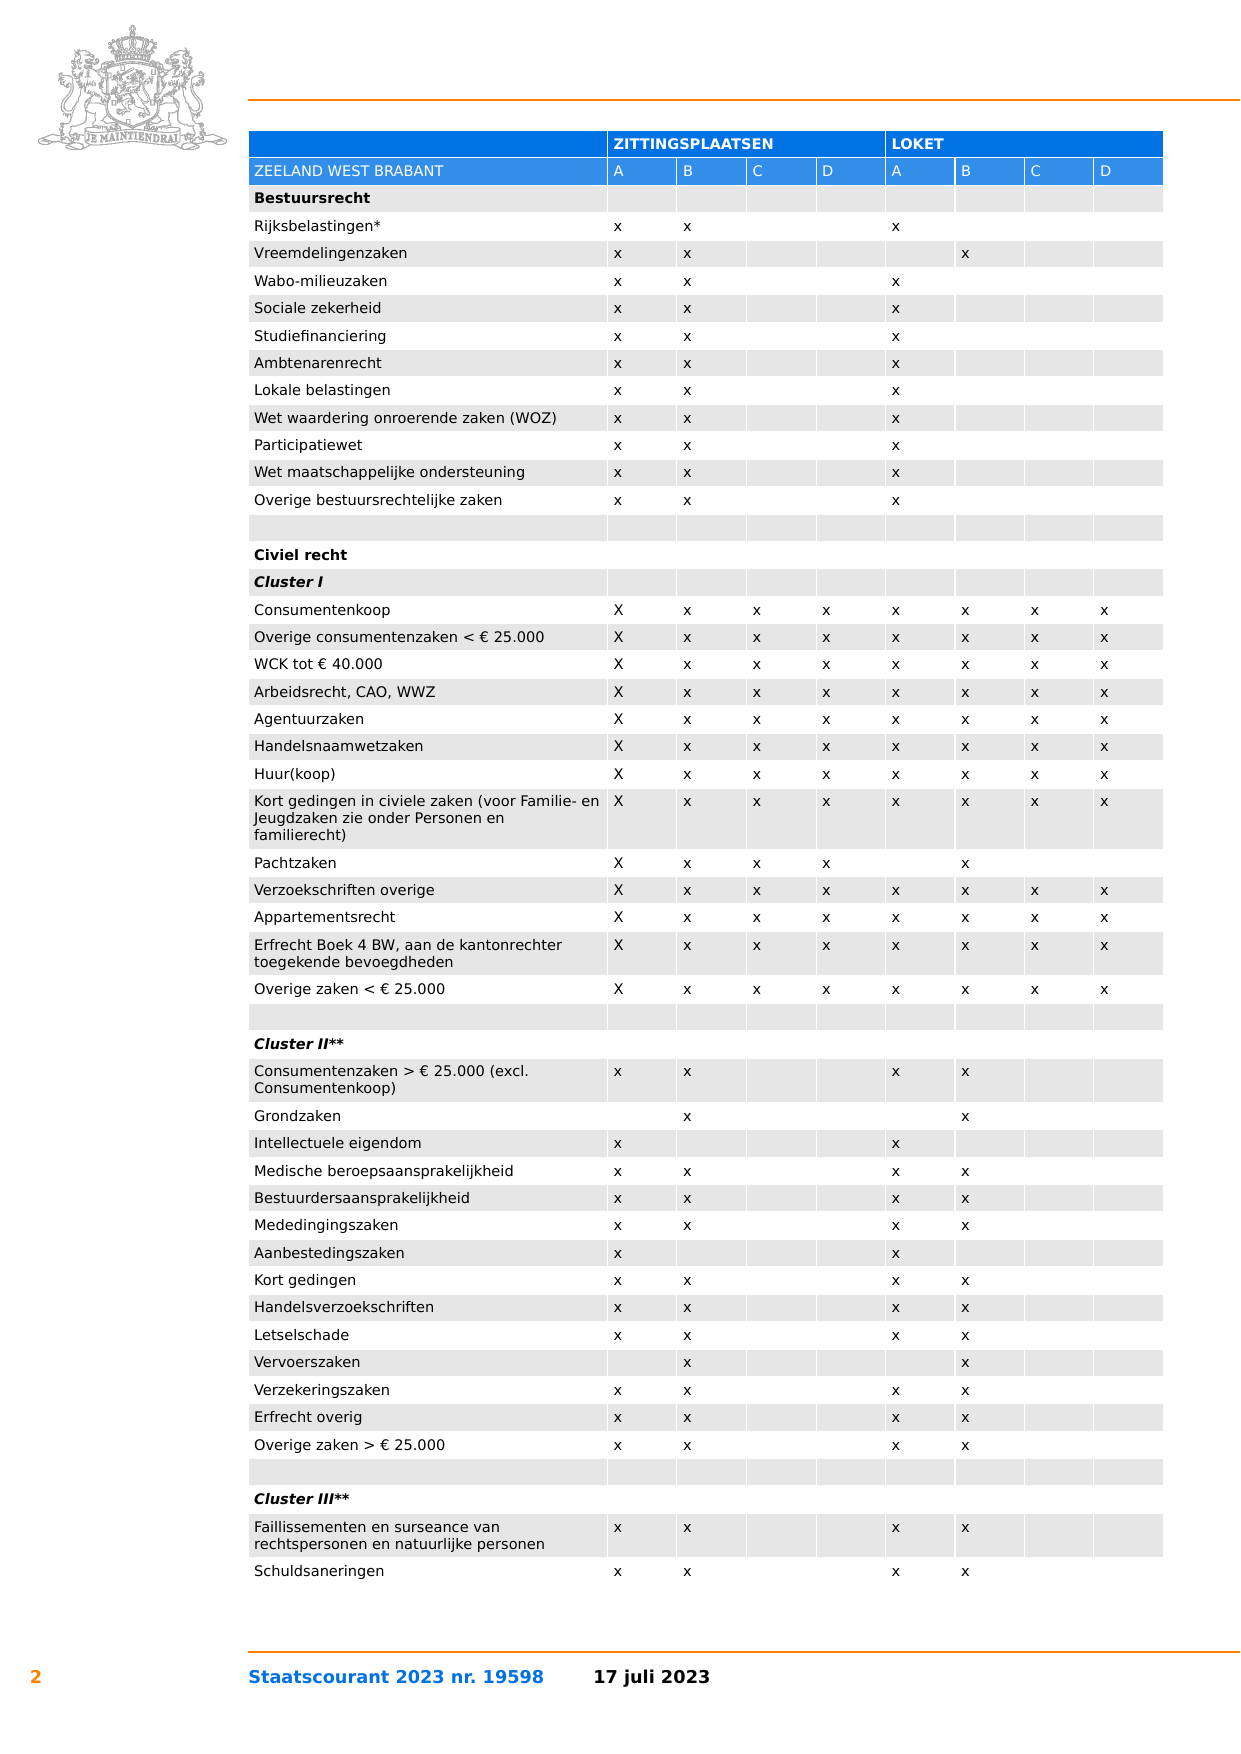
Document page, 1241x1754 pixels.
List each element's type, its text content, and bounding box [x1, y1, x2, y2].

table_cell Sociale zekerheid [249, 295, 607, 322]
table_cell x [886, 905, 954, 931]
table_cell [817, 1240, 885, 1266]
table_cell x [677, 905, 746, 931]
table_cell [1025, 1558, 1093, 1584]
table_cell [608, 1103, 676, 1129]
table_cell Grondzaken [249, 1103, 607, 1129]
table_cell Cluster I [249, 569, 607, 596]
table_cell [1094, 1130, 1163, 1157]
table_cell x [956, 932, 1024, 975]
table_cell [1025, 1514, 1093, 1557]
table_cell [677, 1486, 746, 1513]
table_cell x [677, 932, 746, 975]
table_cell Handelsnaamwetzaken [249, 734, 607, 760]
table_cell [1025, 542, 1093, 568]
table_cell x [817, 932, 885, 975]
table_cell x [747, 651, 816, 678]
table_cell [886, 241, 954, 267]
table_cell x [886, 1213, 954, 1239]
table_cell [608, 569, 676, 596]
table_cell x [886, 1514, 954, 1557]
table_cell [956, 268, 1024, 294]
table_cell [747, 241, 816, 267]
table_cell x [1094, 761, 1163, 787]
table_cell x [886, 405, 954, 431]
table_cell [1094, 1377, 1163, 1403]
table_cell x [956, 877, 1024, 903]
table_cell [1025, 515, 1093, 541]
table_cell [747, 432, 816, 459]
table_cell [956, 569, 1024, 596]
table_cell [1025, 1059, 1093, 1102]
table_cell [747, 378, 816, 404]
table_cell X [608, 679, 676, 705]
table_cell C [747, 158, 816, 185]
table_cell x [956, 1322, 1024, 1348]
table_cell Wet maatschappelijke ondersteuning [249, 460, 607, 486]
table_cell x [608, 432, 676, 459]
table_cell X [608, 850, 676, 876]
table_cell [249, 1004, 607, 1030]
table_cell x [677, 1295, 746, 1321]
table_cell [1025, 1185, 1093, 1211]
table_cell [1094, 1459, 1163, 1485]
table_cell Schuldsaneringen [249, 1558, 607, 1584]
table_cell [956, 460, 1024, 486]
table_cell [1094, 1158, 1163, 1184]
table_cell x [608, 1130, 676, 1157]
table_cell x [1025, 789, 1093, 849]
table_cell x [608, 1059, 676, 1102]
table_cell [817, 487, 885, 513]
table_cell x [747, 734, 816, 760]
table_cell Letselschade [249, 1322, 607, 1348]
table_cell [817, 350, 885, 376]
table_cell [1094, 186, 1163, 212]
table_cell x [608, 378, 676, 404]
table_cell x [956, 624, 1024, 650]
table_cell Erfrecht Boek 4 BW, aan de kantonrechter toegekende bevoegdheden [249, 932, 607, 975]
table_cell [747, 1103, 816, 1129]
table_cell [1025, 1213, 1093, 1239]
table_cell [747, 213, 816, 239]
table_cell [886, 186, 954, 212]
table_cell C [1025, 158, 1093, 185]
table_cell x [956, 597, 1024, 623]
table_cell [1094, 350, 1163, 376]
table_cell [1094, 1103, 1163, 1129]
table_header ZITTINGSPLAATSEN [608, 131, 885, 157]
table_cell [886, 850, 954, 876]
table_cell [817, 241, 885, 267]
table_cell [1025, 1404, 1093, 1431]
table_cell x [677, 789, 746, 849]
table_cell [956, 1459, 1024, 1485]
table_cell [747, 1158, 816, 1184]
table_cell x [1094, 877, 1163, 903]
table_cell [608, 515, 676, 541]
table_cell x [608, 1514, 676, 1557]
table_cell [1094, 569, 1163, 596]
table_cell [1094, 1558, 1163, 1584]
table_cell x [886, 350, 954, 376]
table_cell [1025, 1267, 1093, 1294]
table_header LOKET [886, 131, 1163, 157]
table_cell [747, 323, 816, 349]
table_cell Studiefinanciering [249, 323, 607, 349]
table_cell [747, 405, 816, 431]
table_cell x [886, 1404, 954, 1431]
table_cell A [608, 158, 676, 185]
table_cell [1094, 1185, 1163, 1211]
table_cell X [608, 976, 676, 1003]
table_cell x [747, 761, 816, 787]
table_cell [817, 1486, 885, 1513]
table_cell [1025, 1432, 1093, 1458]
table_cell [817, 213, 885, 239]
table_cell [1094, 1486, 1163, 1513]
table_cell [677, 1459, 746, 1485]
table_cell x [886, 1130, 954, 1157]
table_cell x [886, 734, 954, 760]
table_cell D [817, 158, 885, 185]
table_cell x [817, 789, 885, 849]
table_cell [956, 405, 1024, 431]
table_cell X [608, 651, 676, 678]
table_cell Arbeidsrecht, CAO, WWZ [249, 679, 607, 705]
table_cell [1025, 1103, 1093, 1129]
table_cell x [956, 1103, 1024, 1129]
table_cell [817, 323, 885, 349]
table_cell x [677, 651, 746, 678]
table_cell [886, 1459, 954, 1485]
table_cell x [608, 460, 676, 486]
table_cell [1025, 1240, 1093, 1266]
table_cell [1025, 241, 1093, 267]
table_cell [1025, 1377, 1093, 1403]
table_cell [886, 1486, 954, 1513]
table_cell [747, 515, 816, 541]
table_cell x [1094, 706, 1163, 733]
table_cell [817, 1103, 885, 1129]
table_cell Overige bestuursrechtelijke zaken [249, 487, 607, 513]
table_cell [817, 1031, 885, 1057]
table_cell x [1025, 734, 1093, 760]
table_cell x [817, 597, 885, 623]
table_cell [747, 1267, 816, 1294]
table_cell x [677, 624, 746, 650]
table_cell x [1094, 651, 1163, 678]
table_cell x [608, 1213, 676, 1239]
table_cell [1094, 295, 1163, 322]
table_cell x [956, 706, 1024, 733]
table_cell x [886, 268, 954, 294]
table_cell X [608, 789, 676, 849]
table_cell [608, 186, 676, 212]
table_cell [817, 1377, 885, 1403]
table_cell Intellectuele eigendom [249, 1130, 607, 1157]
table_cell x [1025, 761, 1093, 787]
table_cell Lokale belastingen [249, 378, 607, 404]
table_cell [817, 268, 885, 294]
table_cell x [956, 1059, 1024, 1102]
table_cell [956, 350, 1024, 376]
table_cell [1094, 542, 1163, 568]
table_cell x [677, 1158, 746, 1184]
table_cell [1094, 1514, 1163, 1557]
table_cell x [886, 761, 954, 787]
table_cell X [608, 761, 676, 787]
table_cell [956, 1004, 1024, 1030]
table_cell x [1025, 905, 1093, 931]
table_cell x [886, 1267, 954, 1294]
table_cell [1094, 1213, 1163, 1239]
table_cell Agentuurzaken [249, 706, 607, 733]
table_cell [747, 295, 816, 322]
table_cell x [1025, 624, 1093, 650]
table_cell x [677, 1558, 746, 1584]
picture [38, 25, 227, 150]
table_cell x [886, 976, 954, 1003]
table_cell [1025, 1486, 1093, 1513]
table_cell x [677, 1267, 746, 1294]
table_cell [747, 1377, 816, 1403]
table_cell [249, 1459, 607, 1485]
table_cell x [1094, 734, 1163, 760]
table_cell Bestuursrecht [249, 186, 607, 212]
table_cell [747, 268, 816, 294]
table_cell x [747, 789, 816, 849]
table_cell [1094, 1240, 1163, 1266]
table_cell [677, 515, 746, 541]
table_cell [747, 1185, 816, 1211]
table_cell [1094, 268, 1163, 294]
table_cell [747, 1558, 816, 1584]
table_cell [747, 487, 816, 513]
table_cell x [608, 295, 676, 322]
table_cell x [677, 734, 746, 760]
table_cell x [677, 213, 746, 239]
table_cell Cluster II** [249, 1031, 607, 1057]
table_cell x [886, 460, 954, 486]
table_cell x [1094, 789, 1163, 849]
table_cell x [608, 1322, 676, 1348]
table_cell [1094, 432, 1163, 459]
table_cell x [608, 1404, 676, 1431]
table_cell x [677, 1377, 746, 1403]
table_cell x [886, 378, 954, 404]
table_cell D [1094, 158, 1163, 185]
table_cell x [886, 1158, 954, 1184]
table_cell x [956, 734, 1024, 760]
table_cell Kort gedingen [249, 1267, 607, 1294]
table_cell x [608, 487, 676, 513]
table_cell x [956, 679, 1024, 705]
table_cell [1094, 487, 1163, 513]
table_cell [747, 1031, 816, 1057]
table_cell x [608, 241, 676, 267]
table_cell x [677, 1185, 746, 1211]
table_cell x [956, 241, 1024, 267]
table_cell x [817, 976, 885, 1003]
table_cell Overige zaken < € 25.000 [249, 976, 607, 1003]
table_cell [608, 1459, 676, 1485]
table_cell [956, 323, 1024, 349]
table_cell [956, 542, 1024, 568]
table_cell [1094, 1322, 1163, 1348]
table_cell x [677, 597, 746, 623]
table_cell x [817, 761, 885, 787]
table_cell x [817, 624, 885, 650]
table_cell x [608, 268, 676, 294]
table_cell [817, 1004, 885, 1030]
table_cell [1025, 1459, 1093, 1485]
table_cell [677, 1130, 746, 1157]
table_cell x [956, 905, 1024, 931]
table_cell x [886, 1377, 954, 1403]
table_cell [1025, 186, 1093, 212]
table_cell x [886, 679, 954, 705]
table_cell [1025, 213, 1093, 239]
table_cell [1094, 1295, 1163, 1321]
table_cell [886, 569, 954, 596]
table_cell x [956, 1377, 1024, 1403]
table_cell [747, 542, 816, 568]
table_cell [677, 1031, 746, 1057]
table_cell Pachtzaken [249, 850, 607, 876]
table_cell [956, 1031, 1024, 1057]
table_cell Aanbestedingszaken [249, 1240, 607, 1266]
table_cell [817, 1130, 885, 1157]
table_cell x [747, 597, 816, 623]
table_cell x [677, 295, 746, 322]
table_cell [956, 186, 1024, 212]
table_cell [817, 1059, 885, 1102]
table_cell [817, 295, 885, 322]
table_cell [1094, 241, 1163, 267]
table_cell x [886, 295, 954, 322]
table_cell [1025, 569, 1093, 596]
table_cell x [1094, 679, 1163, 705]
table_cell x [886, 323, 954, 349]
table_cell x [677, 1322, 746, 1348]
table_cell x [677, 1350, 746, 1376]
table_cell [1025, 1130, 1093, 1157]
table_cell x [956, 1558, 1024, 1584]
table_cell [1094, 1031, 1163, 1057]
table_cell [1094, 1432, 1163, 1458]
table_cell [817, 1213, 885, 1239]
table_cell [1025, 1350, 1093, 1376]
table_header [249, 131, 607, 157]
table_cell [1094, 378, 1163, 404]
table_cell x [886, 1432, 954, 1458]
table_cell [249, 515, 607, 541]
table_cell x [677, 378, 746, 404]
table_cell Civiel recht [249, 542, 607, 568]
table_cell x [608, 1295, 676, 1321]
table_cell [817, 460, 885, 486]
table_cell [1094, 1059, 1163, 1102]
table_cell [817, 1432, 885, 1458]
table_cell x [677, 1213, 746, 1239]
table_cell x [817, 905, 885, 931]
table_cell ZEELAND WEST BRABANT [249, 158, 607, 185]
table_cell x [956, 1158, 1024, 1184]
table_cell [956, 1486, 1024, 1513]
table_cell x [886, 1240, 954, 1266]
table_cell B [677, 158, 746, 185]
table_cell [1025, 1158, 1093, 1184]
table_cell Mededingingszaken [249, 1213, 607, 1239]
table_cell x [677, 1404, 746, 1431]
table_cell x [956, 1185, 1024, 1211]
table_cell Verzekeringszaken [249, 1377, 607, 1403]
table_cell x [1094, 597, 1163, 623]
table_cell [1025, 1322, 1093, 1348]
table_cell x [747, 850, 816, 876]
table_cell [886, 1350, 954, 1376]
table_cell [747, 1004, 816, 1030]
table_cell x [608, 1185, 676, 1211]
table_cell x [608, 1432, 676, 1458]
table_cell [956, 295, 1024, 322]
table_cell [1094, 1404, 1163, 1431]
table_cell [747, 1432, 816, 1458]
table_cell Kort gedingen in civiele zaken (voor Familie- en Jeugdzaken zie onder Personen en familierecht) [249, 789, 607, 849]
table_cell [956, 378, 1024, 404]
table_cell x [677, 1059, 746, 1102]
table_cell x [956, 1295, 1024, 1321]
table_cell x [608, 1158, 676, 1184]
table_cell [817, 1185, 885, 1211]
table_cell x [817, 877, 885, 903]
table_cell [747, 1404, 816, 1431]
table_cell [1025, 1004, 1093, 1030]
table_cell x [817, 734, 885, 760]
table_cell Verzoekschriften overige [249, 877, 607, 903]
table_cell [1094, 850, 1163, 876]
table_cell X [608, 905, 676, 931]
table_cell [747, 1059, 816, 1102]
table_cell x [747, 976, 816, 1003]
table_cell x [677, 1103, 746, 1129]
table_cell X [608, 932, 676, 975]
table_cell [817, 1158, 885, 1184]
table_cell [1025, 850, 1093, 876]
table_cell x [608, 213, 676, 239]
table_cell [1025, 487, 1093, 513]
table_cell x [956, 789, 1024, 849]
table_cell [747, 1240, 816, 1266]
table_cell x [886, 706, 954, 733]
table_cell [886, 1004, 954, 1030]
table_cell Handelsverzoekschriften [249, 1295, 607, 1321]
table_cell [1025, 1031, 1093, 1057]
table_cell x [677, 1514, 746, 1557]
table_cell x [956, 1432, 1024, 1458]
table_cell [817, 1322, 885, 1348]
table_cell [747, 1130, 816, 1157]
table_cell x [956, 651, 1024, 678]
table_cell [886, 1103, 954, 1129]
table_cell [747, 1213, 816, 1239]
table_cell [1025, 405, 1093, 431]
table_cell x [677, 487, 746, 513]
table_cell Consumentenkoop [249, 597, 607, 623]
table_cell x [1025, 976, 1093, 1003]
table_cell [1094, 323, 1163, 349]
table_cell x [956, 1350, 1024, 1376]
table_cell x [677, 241, 746, 267]
table_cell [956, 1130, 1024, 1157]
table_cell [956, 432, 1024, 459]
table_cell x [1094, 932, 1163, 975]
table_cell Consumentenzaken > € 25.000 (excl. Consumentenkoop) [249, 1059, 607, 1102]
table_cell [817, 569, 885, 596]
table_cell x [886, 932, 954, 975]
table_cell x [956, 1404, 1024, 1431]
table_cell B [956, 158, 1024, 185]
table_cell [1094, 1267, 1163, 1294]
table_cell x [817, 850, 885, 876]
table_cell x [608, 1377, 676, 1403]
table_cell x [1025, 597, 1093, 623]
table_cell x [956, 976, 1024, 1003]
table_cell [677, 1240, 746, 1266]
table_cell [956, 515, 1024, 541]
table_cell [747, 186, 816, 212]
table_cell x [747, 624, 816, 650]
table_cell [1094, 1004, 1163, 1030]
table_cell x [956, 1267, 1024, 1294]
table_cell x [817, 706, 885, 733]
table_cell [1094, 460, 1163, 486]
table_cell [608, 1350, 676, 1376]
table_cell X [608, 706, 676, 733]
table_cell Vreemdelingenzaken [249, 241, 607, 267]
table_cell [747, 1350, 816, 1376]
table_cell x [1094, 905, 1163, 931]
table_cell [1025, 268, 1093, 294]
table_cell [886, 1031, 954, 1057]
table_cell x [608, 350, 676, 376]
table_cell x [677, 405, 746, 431]
table_cell x [817, 651, 885, 678]
table_cell x [886, 487, 954, 513]
table_cell x [956, 850, 1024, 876]
table_cell [1094, 1350, 1163, 1376]
table_cell [1025, 323, 1093, 349]
table_cell x [1094, 624, 1163, 650]
table_cell Wabo-milieuzaken [249, 268, 607, 294]
table_cell x [1025, 651, 1093, 678]
table_cell x [886, 624, 954, 650]
table_cell Faillissementen en surseance van rechtspersonen en natuurlijke personen [249, 1514, 607, 1557]
table_cell [817, 378, 885, 404]
table_cell x [608, 1558, 676, 1584]
table_cell [608, 1486, 676, 1513]
table_cell x [677, 350, 746, 376]
table_cell x [886, 213, 954, 239]
table_cell [886, 542, 954, 568]
table_cell x [817, 679, 885, 705]
table_cell [817, 515, 885, 541]
table_cell [817, 1404, 885, 1431]
table_cell x [1025, 706, 1093, 733]
table_cell [817, 1267, 885, 1294]
table_cell x [677, 679, 746, 705]
table_cell [747, 460, 816, 486]
table_cell x [956, 1213, 1024, 1239]
table_cell [817, 405, 885, 431]
table_cell x [677, 877, 746, 903]
table_cell [747, 1322, 816, 1348]
table_cell x [747, 905, 816, 931]
table_cell [1025, 460, 1093, 486]
table_cell [817, 186, 885, 212]
table_cell x [886, 789, 954, 849]
table_cell x [886, 1558, 954, 1584]
table_cell [956, 487, 1024, 513]
table_cell [608, 1004, 676, 1030]
table_cell x [747, 679, 816, 705]
table_cell x [1094, 976, 1163, 1003]
table_cell x [886, 1059, 954, 1102]
table_cell [677, 542, 746, 568]
table_cell x [886, 1295, 954, 1321]
table_cell [817, 1295, 885, 1321]
table_cell Appartementsrecht [249, 905, 607, 931]
table_cell Wet waardering onroerende zaken (WOZ) [249, 405, 607, 431]
table_cell [1025, 432, 1093, 459]
table_cell [956, 213, 1024, 239]
table_cell Overige zaken > € 25.000 [249, 1432, 607, 1458]
table_cell [956, 1240, 1024, 1266]
table_cell [747, 1295, 816, 1321]
table_cell [747, 1486, 816, 1513]
table_cell [747, 1459, 816, 1485]
table_cell [677, 1004, 746, 1030]
table_cell X [608, 877, 676, 903]
table_cell Participatiewet [249, 432, 607, 459]
table_cell Cluster III** [249, 1486, 607, 1513]
table_cell x [1025, 932, 1093, 975]
table_cell X [608, 734, 676, 760]
table_cell x [677, 706, 746, 733]
table_cell [677, 569, 746, 596]
table_cell x [608, 1267, 676, 1294]
table_cell x [608, 405, 676, 431]
table_cell x [677, 1432, 746, 1458]
table_cell x [608, 323, 676, 349]
table_cell Huur(koop) [249, 761, 607, 787]
table_cell [817, 1459, 885, 1485]
table_cell WCK tot € 40.000 [249, 651, 607, 678]
table_cell x [886, 1185, 954, 1211]
table_cell Ambtenarenrecht [249, 350, 607, 376]
table_cell [817, 1514, 885, 1557]
table_cell x [677, 460, 746, 486]
table_cell x [886, 877, 954, 903]
table_cell Bestuurdersaansprakelijkheid [249, 1185, 607, 1211]
table_cell Medische beroepsaansprakelijkheid [249, 1158, 607, 1184]
table_cell [817, 1558, 885, 1584]
table_cell [886, 515, 954, 541]
table_cell [747, 569, 816, 596]
table_cell x [886, 432, 954, 459]
table_cell x [1025, 679, 1093, 705]
table_cell [1025, 350, 1093, 376]
table_cell [817, 542, 885, 568]
table_cell [747, 350, 816, 376]
table_cell x [1025, 877, 1093, 903]
table_cell x [956, 1514, 1024, 1557]
table_cell [677, 186, 746, 212]
table_cell x [956, 761, 1024, 787]
table_cell A [886, 158, 954, 185]
table_cell Overige consumentenzaken < € 25.000 [249, 624, 607, 650]
table_cell [1094, 515, 1163, 541]
table_cell Erfrecht overig [249, 1404, 607, 1431]
table_cell x [677, 432, 746, 459]
table_cell x [886, 597, 954, 623]
table_cell [1025, 378, 1093, 404]
table_cell x [886, 1322, 954, 1348]
table_cell [1094, 405, 1163, 431]
table_cell x [747, 932, 816, 975]
table_cell x [677, 761, 746, 787]
table_cell Rijksbelastingen* [249, 213, 607, 239]
table_cell x [677, 268, 746, 294]
table_cell X [608, 624, 676, 650]
table_cell x [747, 706, 816, 733]
table_cell x [677, 976, 746, 1003]
table_cell x [608, 1240, 676, 1266]
table_cell X [608, 597, 676, 623]
table_cell [817, 432, 885, 459]
table_cell [1025, 295, 1093, 322]
table_cell x [886, 651, 954, 678]
table_cell [747, 1514, 816, 1557]
table_cell x [677, 850, 746, 876]
table_cell x [747, 877, 816, 903]
table_cell Vervoerszaken [249, 1350, 607, 1376]
table_cell [1094, 213, 1163, 239]
table_cell x [677, 323, 746, 349]
table_cell [817, 1350, 885, 1376]
table_cell [1025, 1295, 1093, 1321]
table_cell [608, 542, 676, 568]
table_cell [608, 1031, 676, 1057]
